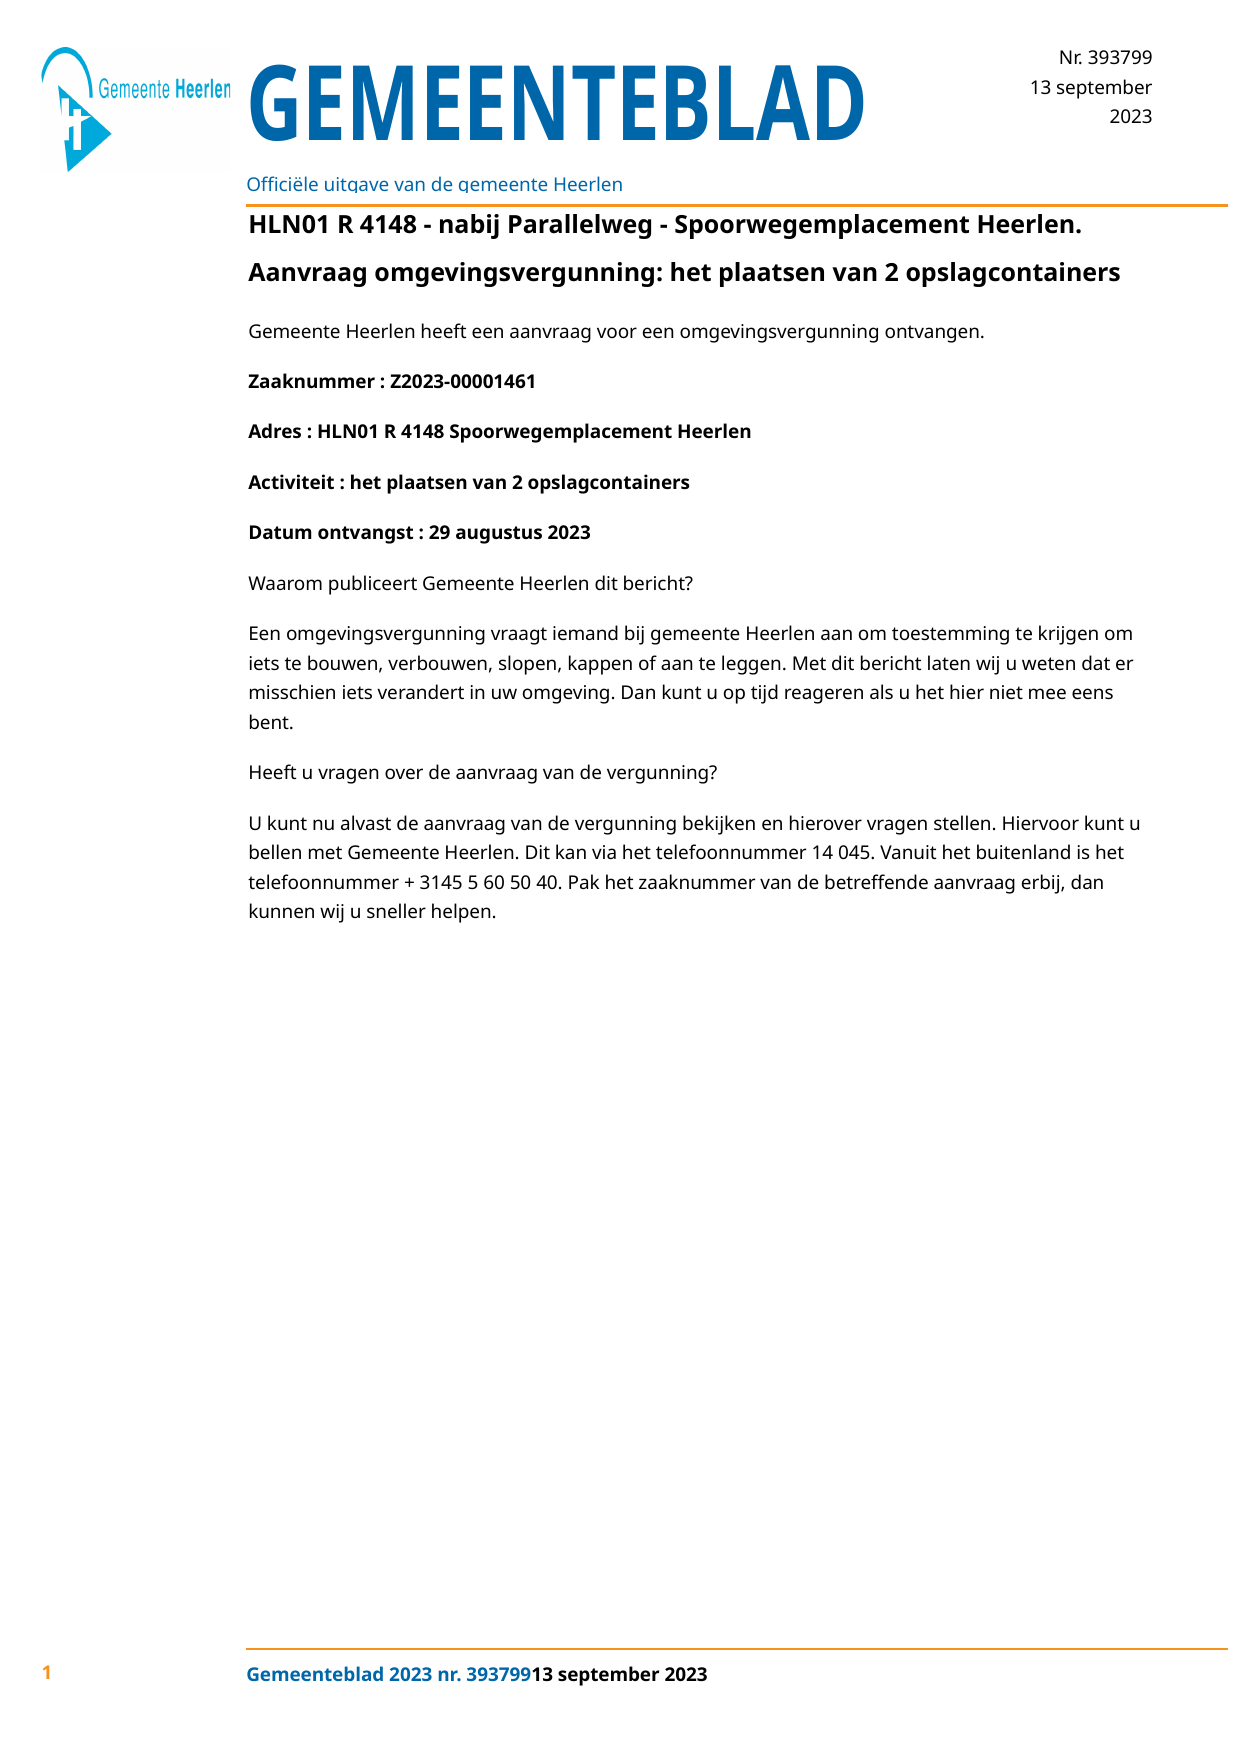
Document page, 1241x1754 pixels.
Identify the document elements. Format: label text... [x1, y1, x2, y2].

text Gemeente Heerlen heeft een aanvraag voor een omgevingsvergunning ontvangen. [248, 318, 1152, 344]
text Waarom publiceert Gemeente Heerlen dit bericht? [248, 570, 1152, 596]
text Een omgevingsvergunning vraagt iemand bij gemeente Heerlen aan om toestemming te krijgen om iets te bouwen, verbouwen, slopen, kappen of aan te leggen. Met dit bericht laten wij u weten dat er misschien iets verandert in uw omgeving. Dan kunt u op tijd reageren als u het hier niet mee eens bent. [248, 620, 1152, 735]
text Heeft u vragen over de aanvraag van de vergunning? [248, 759, 1152, 785]
text Zaaknummer : Z2023-00001461 [248, 368, 1152, 394]
picture [41, 47, 231, 172]
text Datum ontvangst : 29 augustus 2023 [248, 519, 1152, 545]
text U kunt nu alvast de aanvraag van de vergunning bekijken en hierover vragen stellen. Hiervoor kunt u bellen met Gemeente Heerlen. Dit kan via het telefoonnummer 14 045. Vanuit het buitenland is het telefoonnummer + 3145 5 60 50 40. Pak het zaaknummer van de betreffende aanvraag erbij, dan kunnen wij u sneller helpen. [248, 810, 1152, 924]
text HLN01 R 4148 - nabij Parallelweg - Spoorwegemplacement Heerlen. Aanvraag omgevingsvergunning: het plaatsen van 2 opslagcontainers [248, 207, 1152, 288]
text Adres : HLN01 R 4148 Spoorwegemplacement Heerlen [248, 419, 1152, 444]
picture [41, 47, 59, 70]
text Activiteit : het plaatsen van 2 opslagcontainers [248, 469, 1152, 495]
